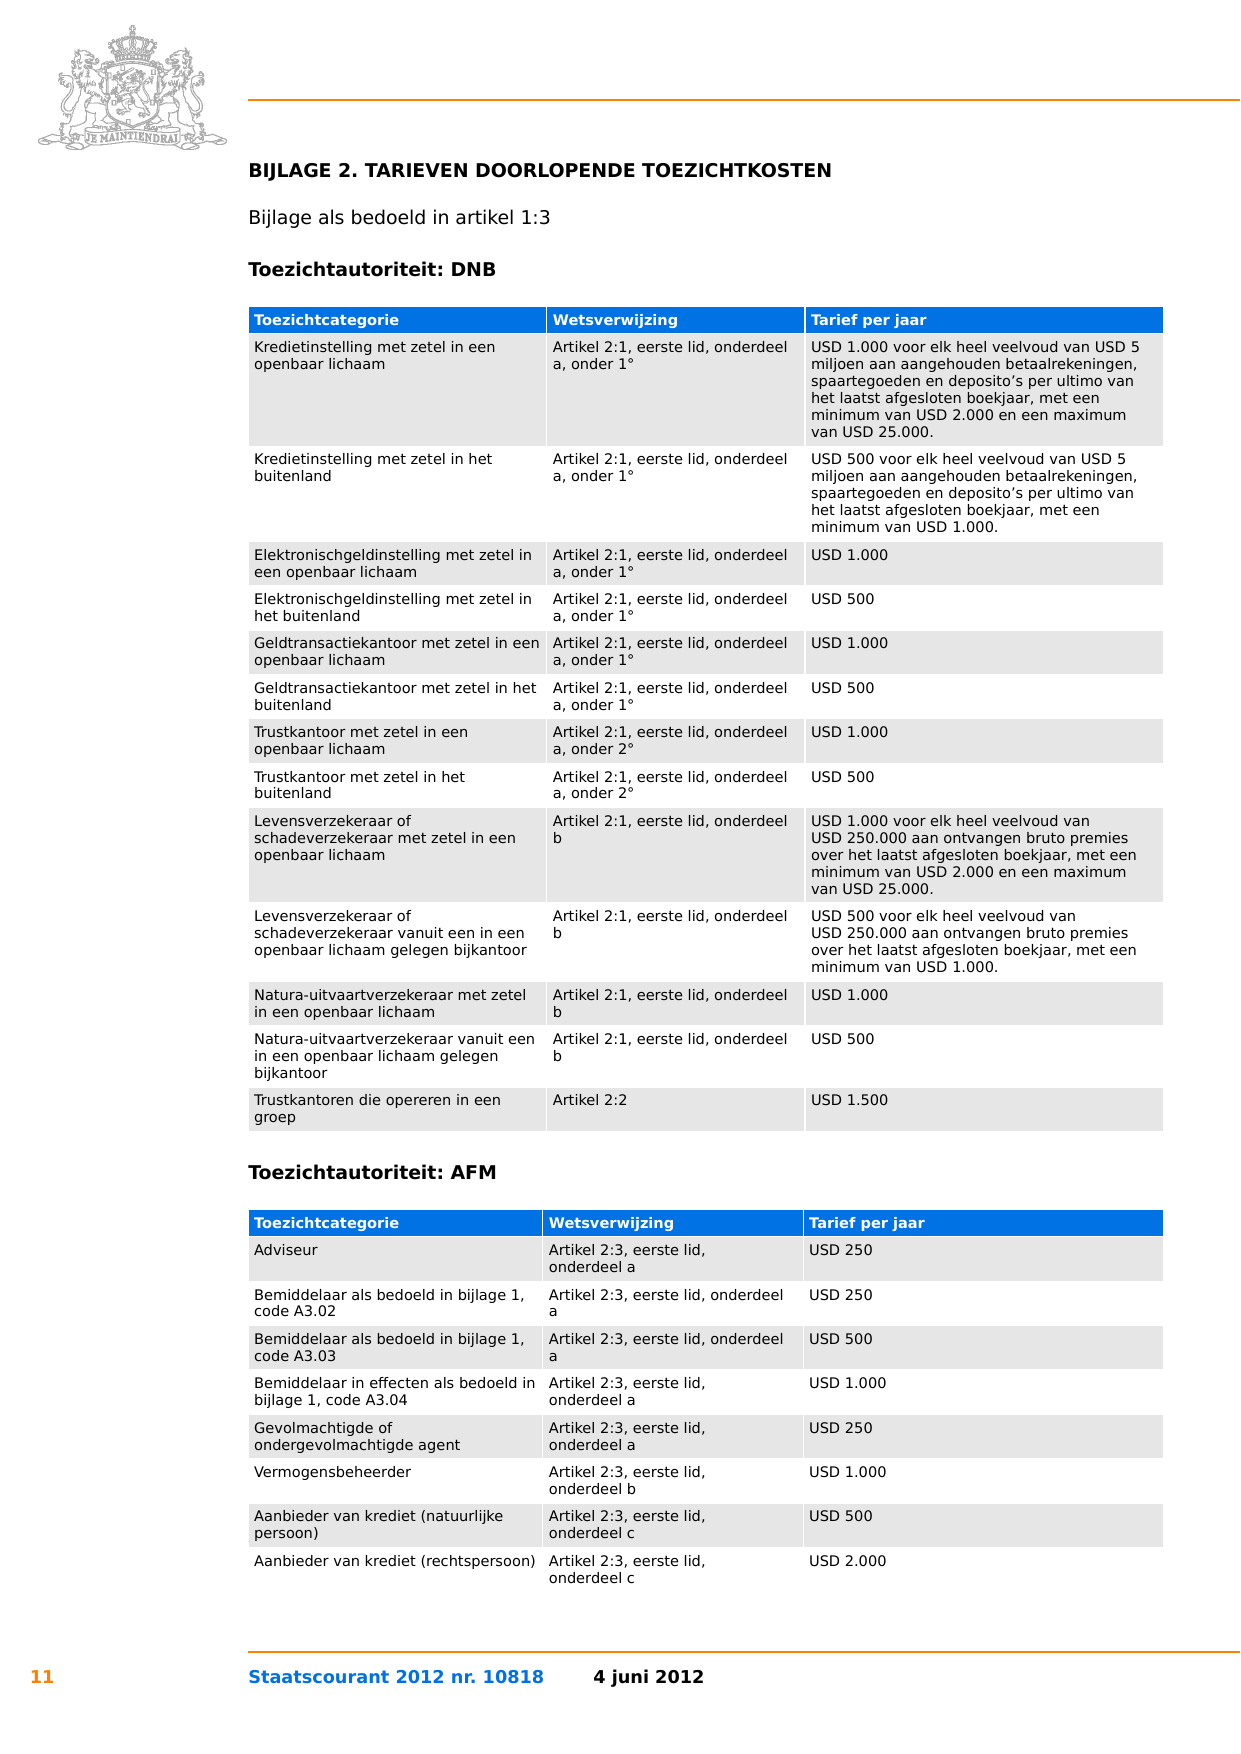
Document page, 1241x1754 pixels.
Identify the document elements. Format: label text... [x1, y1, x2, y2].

table_cell USD 1.000 [806, 982, 1163, 1025]
table_cell USD 1.000 [806, 631, 1163, 674]
table_cell USD 500 [806, 675, 1163, 718]
table_cell Artikel 2:1, eerste lid, onderdeel b [547, 1026, 804, 1086]
table_cell Elektronischgeldinstelling met zetel in het buitenland [249, 586, 546, 629]
table_header Tarief per jaar [806, 307, 1163, 333]
table_cell USD 1.000 [804, 1370, 1163, 1414]
table_cell USD 1.000 voor elk heel veelvoud van USD 250.000 aan ontvangen bruto premies over het laatst afgesloten boekjaar, met een minimum van USD 2.000 en een maximum van USD 25.000. [806, 808, 1163, 902]
table_cell Artikel 2:3, eerste lid, onderdeel b [543, 1459, 803, 1502]
table_cell USD 500 voor elk heel veelvoud van USD 250.000 aan ontvangen bruto premies over het laatst afgesloten boekjaar, met een minimum van USD 1.000. [806, 904, 1163, 981]
table_header Wetsverwijzing [547, 307, 804, 333]
table_header Tarief per jaar [804, 1210, 1163, 1236]
table_cell USD 1.000 [806, 719, 1163, 763]
table_cell Artikel 2:1, eerste lid, onderdeel b [547, 904, 804, 981]
table_cell Artikel 2:1, eerste lid, onderdeel a, onder 1° [547, 631, 804, 674]
table_cell USD 1.000 [804, 1459, 1163, 1502]
table_cell Geldtransactiekantoor met zetel in een openbaar lichaam [249, 631, 546, 674]
picture [38, 25, 227, 150]
table_cell Artikel 2:1, eerste lid, onderdeel a, onder 1° [547, 675, 804, 718]
table_cell Elektronischgeldinstelling met zetel in een openbaar lichaam [249, 542, 546, 585]
table_cell Trustkantoren die opereren in een groep [249, 1088, 546, 1131]
table_cell USD 1.000 [806, 542, 1163, 585]
table_cell USD 1.000 voor elk heel veelvoud van USD 5 miljoen aan aangehouden betaalrekeningen, spaartegoeden en deposito’s per ultimo van het laatst afgesloten boekjaar, met een minimum van USD 2.000 en een maximum van USD 25.000. [806, 334, 1163, 446]
table_cell Vermogensbeheerder [249, 1459, 542, 1502]
table_cell Gevolmachtigde of ondergevolmachtigde agent [249, 1415, 542, 1458]
table_cell USD 500 [806, 1026, 1163, 1086]
table_cell Artikel 2:1, eerste lid, onderdeel a, onder 1° [547, 586, 804, 629]
table_cell Artikel 2:3, eerste lid, onderdeel a [543, 1282, 803, 1325]
table_header Toezichtcategorie [249, 307, 546, 333]
table_cell Artikel 2:1, eerste lid, onderdeel a, onder 1° [547, 447, 804, 541]
table_cell Kredietinstelling met zetel in het buitenland [249, 447, 546, 541]
table_cell Artikel 2:1, eerste lid, onderdeel a, onder 2° [547, 719, 804, 763]
table_cell USD 500 [806, 764, 1163, 807]
table_cell Kredietinstelling met zetel in een openbaar lichaam [249, 334, 546, 446]
subtitle Toezichtautoriteit: DNB [248, 259, 1163, 281]
table_cell USD 2.000 [804, 1548, 1163, 1591]
table_cell Artikel 2:3, eerste lid, onderdeel a [543, 1326, 803, 1369]
table_cell Bemiddelaar als bedoeld in bijlage 1, code A3.03 [249, 1326, 542, 1369]
table_cell Artikel 2:3, eerste lid, onderdeel c [543, 1548, 803, 1591]
table_cell Trustkantoor met zetel in het buitenland [249, 764, 546, 807]
table_cell Artikel 2:1, eerste lid, onderdeel a, onder 1° [547, 542, 804, 585]
table_header Toezichtcategorie [249, 1210, 542, 1236]
subtitle BIJLAGE 2. TARIEVEN DOORLOPENDE TOEZICHTKOSTEN [248, 160, 1163, 182]
subtitle Toezichtautoriteit: AFM [248, 1162, 1163, 1184]
table_cell Artikel 2:1, eerste lid, onderdeel a, onder 1° [547, 334, 804, 446]
table_cell USD 1.500 [806, 1088, 1163, 1131]
table_cell Artikel 2:1, eerste lid, onderdeel b [547, 808, 804, 902]
table_cell USD 500 [804, 1504, 1163, 1547]
text Bijlage als bedoeld in artikel 1:3 [248, 207, 1163, 229]
table_cell Bemiddelaar in effecten als bedoeld in bijlage 1, code A3.04 [249, 1370, 542, 1414]
table_cell Natura-uitvaartverzekeraar vanuit een in een openbaar lichaam gelegen bijkantoor [249, 1026, 546, 1086]
table_cell Artikel 2:3, eerste lid, onderdeel c [543, 1504, 803, 1547]
table_header Wetsverwijzing [543, 1210, 803, 1236]
table_cell Bemiddelaar als bedoeld in bijlage 1, code A3.02 [249, 1282, 542, 1325]
table_cell USD 500 voor elk heel veelvoud van USD 5 miljoen aan aangehouden betaalrekeningen, spaartegoeden en deposito’s per ultimo van het laatst afgesloten boekjaar, met een minimum van USD 1.000. [806, 447, 1163, 541]
table_cell USD 250 [804, 1282, 1163, 1325]
table_cell Aanbieder van krediet (natuurlijke persoon) [249, 1504, 542, 1547]
table_cell Levensverzekeraar of schadeverzekeraar met zetel in een openbaar lichaam [249, 808, 546, 902]
table_cell Artikel 2:3, eerste lid, onderdeel a [543, 1370, 803, 1414]
table_cell USD 500 [806, 586, 1163, 629]
table_cell Adviseur [249, 1237, 542, 1281]
table_cell Aanbieder van krediet (rechtspersoon) [249, 1548, 542, 1591]
table_cell Artikel 2:1, eerste lid, onderdeel b [547, 982, 804, 1025]
table_cell USD 250 [804, 1237, 1163, 1281]
table_cell Artikel 2:3, eerste lid, onderdeel a [543, 1415, 803, 1458]
table_cell Levensverzekeraar of schadeverzekeraar vanuit een in een openbaar lichaam gelegen bijkantoor [249, 904, 546, 981]
table_cell Trustkantoor met zetel in een openbaar lichaam [249, 719, 546, 763]
table_cell Geldtransactiekantoor met zetel in het buitenland [249, 675, 546, 718]
table_cell Artikel 2:1, eerste lid, onderdeel a, onder 2° [547, 764, 804, 807]
table_cell USD 500 [804, 1326, 1163, 1369]
table_cell Artikel 2:3, eerste lid, onderdeel a [543, 1237, 803, 1281]
table_cell USD 250 [804, 1415, 1163, 1458]
table_cell Artikel 2:2 [547, 1088, 804, 1131]
table_cell Natura-uitvaartverzekeraar met zetel in een openbaar lichaam [249, 982, 546, 1025]
